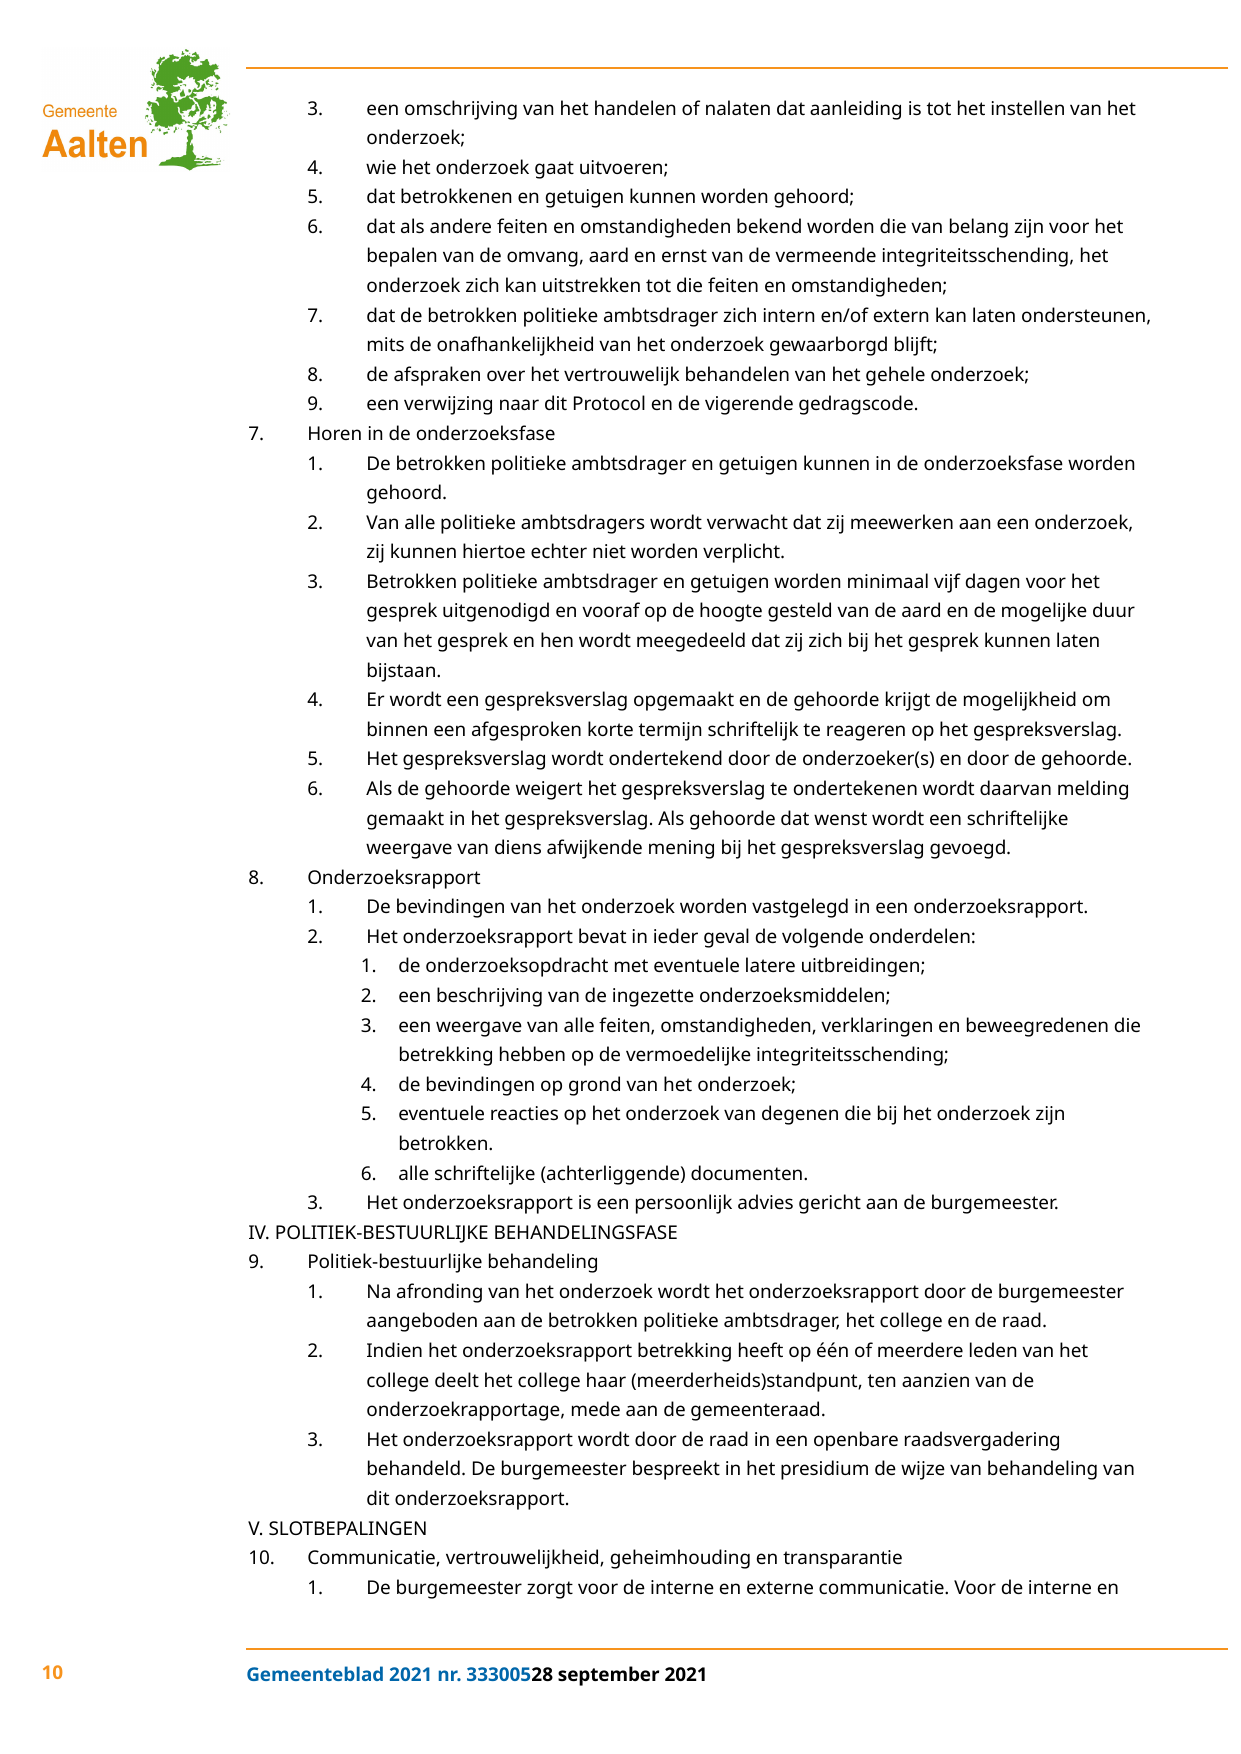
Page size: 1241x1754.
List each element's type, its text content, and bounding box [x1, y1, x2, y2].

list dat de betrokken politieke ambtsdrager zich intern en/of extern kan laten ondersteunen, mits de onafhankelijkheid van het onderzoek gewaarborgd blijft; [307, 302, 1152, 357]
list een verwijzing naar dit Protocol en de vigerende gedragscode. [307, 391, 1152, 416]
list De bevindingen van het onderzoek worden vastgelegd in een onderzoeksrapport. [307, 893, 1152, 919]
list de afspraken over het vertrouwelijk behandelen van het gehele onderzoek; [307, 361, 1152, 387]
list De betrokken politieke ambtsdrager en getuigen kunnen in de onderzoeksfase worden gehoord. [307, 450, 1152, 505]
picture [41, 47, 231, 172]
list een weergave van alle feiten, omstandigheden, verklaringen en beweegredenen die betrekking hebben op de vermoedelijke integriteitsschending; [361, 1012, 1152, 1067]
list Het onderzoeksrapport is een persoonlijk advies gericht aan de burgemeester. [307, 1189, 1152, 1215]
list Horen in de onderzoeksfase [248, 420, 1152, 446]
list Communicatie, vertrouwelijkheid, geheimhouding en transparantie [248, 1544, 1152, 1570]
list Indien het onderzoeksrapport betrekking heeft op één of meerdere leden van het college deelt het college haar (meerderheids)standpunt, ten aanzien van de onderzoekrapportage, mede aan de gemeenteraad. [307, 1337, 1152, 1422]
list De burgemeester zorgt voor de interne en externe communicatie. Voor de interne en [307, 1574, 1152, 1600]
list Van alle politieke ambtsdragers wordt verwacht dat zij meewerken aan een onderzoek, zij kunnen hiertoe echter niet worden verplicht. [307, 509, 1152, 564]
list Onderzoeksrapport [248, 864, 1152, 890]
list Betrokken politieke ambtsdrager en getuigen worden minimaal vijf dagen voor het gesprek uitgenodigd en vooraf op de hoogte gesteld van de aard en de mogelijke duur van het gesprek en hen wordt meegedeeld dat zij zich bij het gesprek kunnen laten bijstaan. [307, 568, 1152, 683]
list wie het onderzoek gaat uitvoeren; [307, 154, 1152, 180]
list Er wordt een gespreksverslag opgemaakt en de gehoorde krijgt de mogelijkheid om binnen een afgesproken korte termijn schriftelijk te reageren op het gespreksverslag. [307, 686, 1152, 742]
list Politiek-bestuurlijke behandeling [248, 1248, 1152, 1274]
list dat betrokkenen en getuigen kunnen worden gehoord; [307, 183, 1152, 209]
list Het gespreksverslag wordt ondertekend door de onderzoeker(s) en door de gehoorde. [307, 746, 1152, 771]
list een beschrijving van de ingezette onderzoeksmiddelen; [361, 982, 1152, 1008]
list Het onderzoeksrapport bevat in ieder geval de volgende onderdelen: [307, 923, 1152, 949]
list Als de gehoorde weigert het gespreksverslag te ondertekenen wordt daarvan melding gemaakt in het gespreksverslag. Als gehoorde dat wenst wordt een schriftelijke weergave van diens afwijkende mening bij het gespreksverslag gevoegd. [307, 775, 1152, 860]
list een omschrijving van het handelen of nalaten dat aanleiding is tot het instellen van het onderzoek; [307, 95, 1152, 150]
list de onderzoeksopdracht met eventuele latere uitbreidingen; [361, 953, 1152, 978]
list dat als andere feiten en omstandigheden bekend worden die van belang zijn voor het bepalen van de omvang, aard en ernst van de vermeende integriteitsschending, het onderzoek zich kan uitstrekken tot die feiten en omstandigheden; [307, 213, 1152, 298]
text IV. POLITIEK-BESTUURLIJKE BEHANDELINGSFASE [248, 1219, 1152, 1245]
list Het onderzoeksrapport wordt door de raad in een openbare raadsvergadering behandeld. De burgemeester bespreekt in het presidium de wijze van behandeling van dit onderzoeksrapport. [307, 1426, 1152, 1511]
list alle schriftelijke (achterliggende) documenten. [361, 1160, 1152, 1186]
list eventuele reacties op het onderzoek van degenen die bij het onderzoek zijn betrokken. [361, 1101, 1152, 1156]
text V. SLOTBEPALINGEN [248, 1515, 1152, 1541]
list de bevindingen op grond van het onderzoek; [361, 1071, 1152, 1097]
list Na afronding van het onderzoek wordt het onderzoeksrapport door de burgemeester aangeboden aan de betrokken politieke ambtsdrager, het college en de raad. [307, 1278, 1152, 1333]
